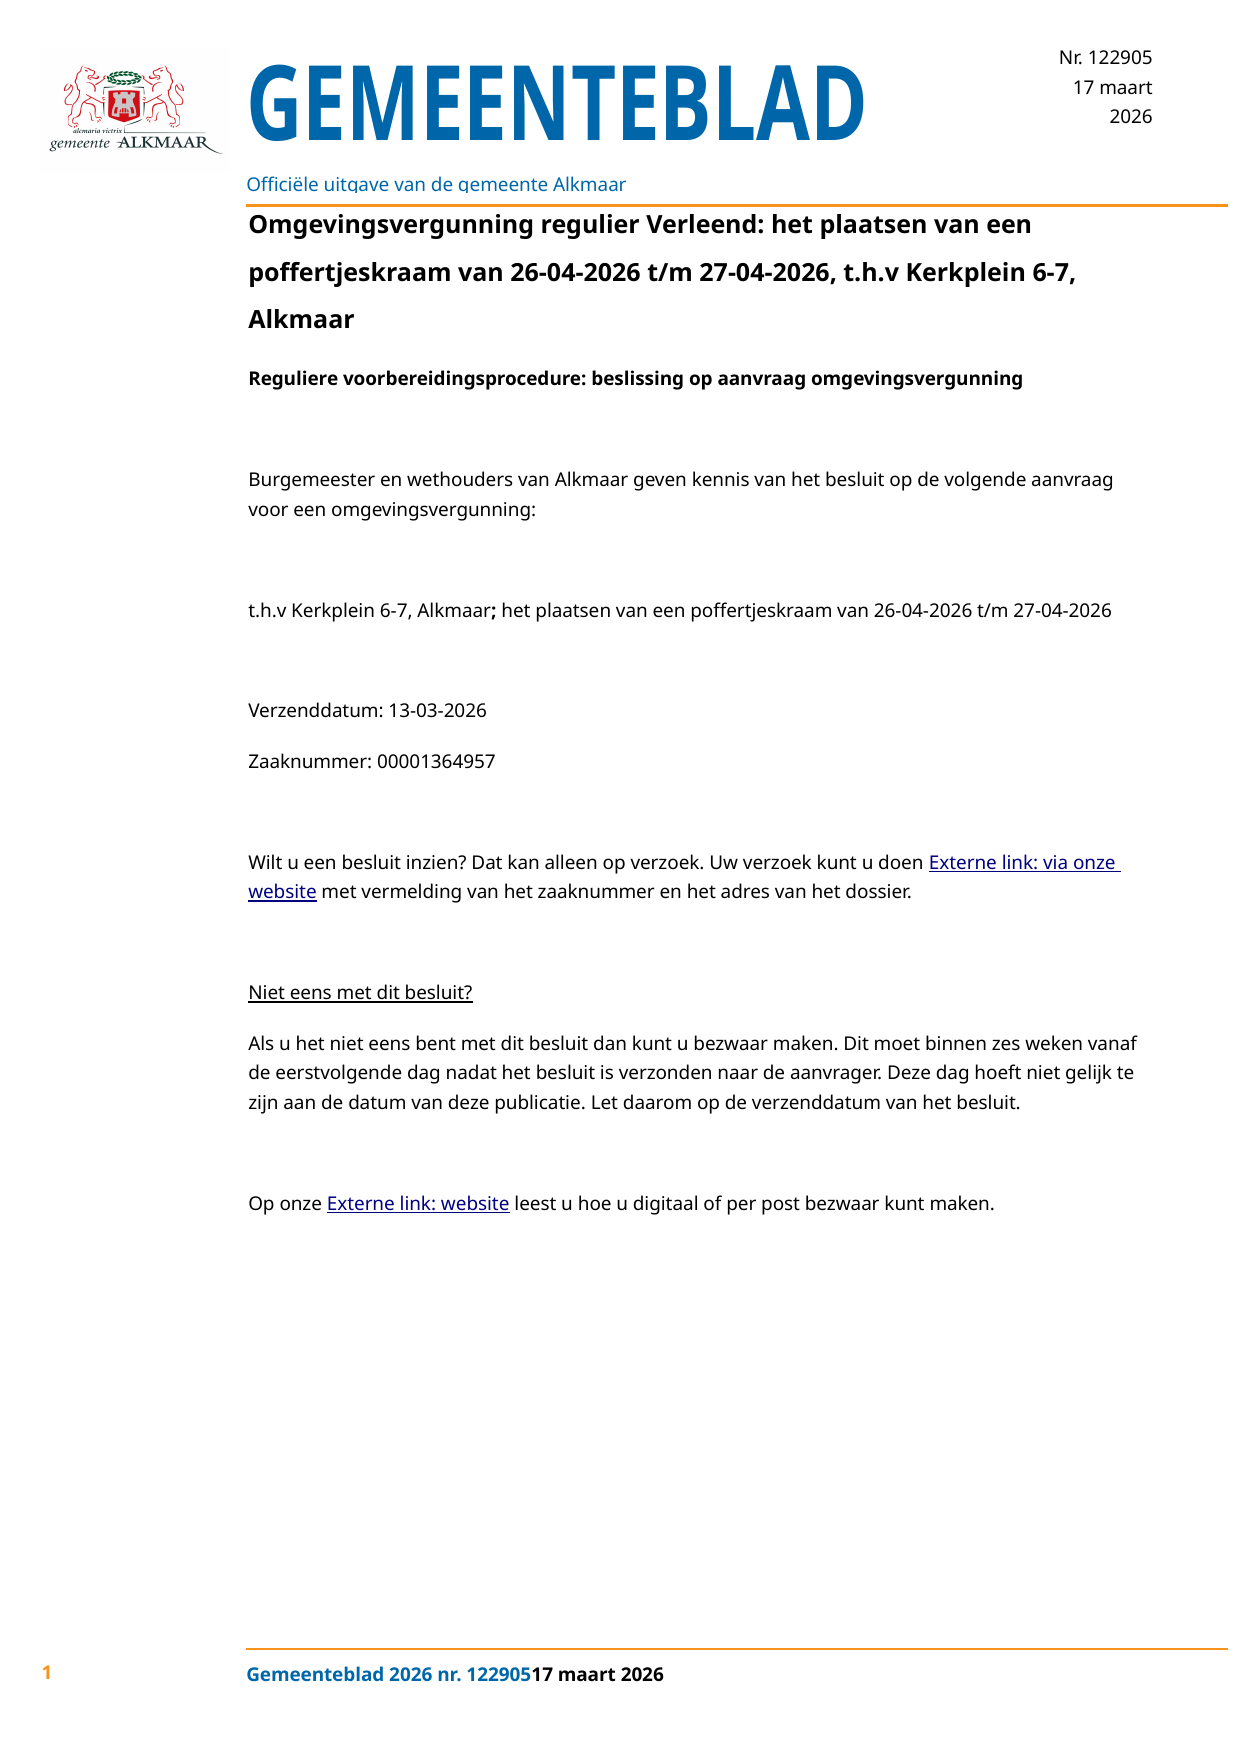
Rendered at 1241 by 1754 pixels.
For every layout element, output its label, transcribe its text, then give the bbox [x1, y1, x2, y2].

text Burgemeester en wethouders van Alkmaar geven kennis van het besluit op de volgende aanvraag voor een omgevingsvergunning: [248, 466, 1152, 522]
text Omgevingsvergunning regulier Verleend: het plaatsen van een poffertjeskraam van 26-04-2026 t/m 27-04-2026, t.h.v Kerkplein 6-7, Alkmaar [248, 207, 1152, 336]
text Op onze Externe link: website leest u hoe u digitaal of per post bezwaar kunt maken. [248, 1190, 1152, 1215]
text Zaaknummer: 00001364957 [248, 748, 1152, 774]
picture [41, 47, 231, 172]
text Wilt u een besluit inzien? Dat kan alleen op verzoek. Uw verzoek kunt u doen Externe link: via onze website met vermelding van het zaaknummer en het adres van het dossier. [248, 849, 1152, 904]
text Niet eens met dit besluit? [248, 979, 1152, 1005]
text Als u het niet eens bent met dit besluit dan kunt u bezwaar maken. Dit moet binnen zes weken vanaf de eerstvolgende dag nadat het besluit is verzonden naar de aanvrager. Deze dag hoeft niet gelijk te zijn aan de datum van deze publicatie. Let daarom op de verzenddatum van het besluit. [248, 1030, 1152, 1114]
text Verzenddatum: 13-03-2026 [248, 698, 1152, 723]
text t.h.v Kerkplein 6-7, Alkmaar; het plaatsen van een poffertjeskraam van 26-04-2026 t/m 27-04-2026 [248, 597, 1152, 622]
text Reguliere voorbereidingsprocedure: beslissing op aanvraag omgevingsvergunning [248, 366, 1152, 391]
